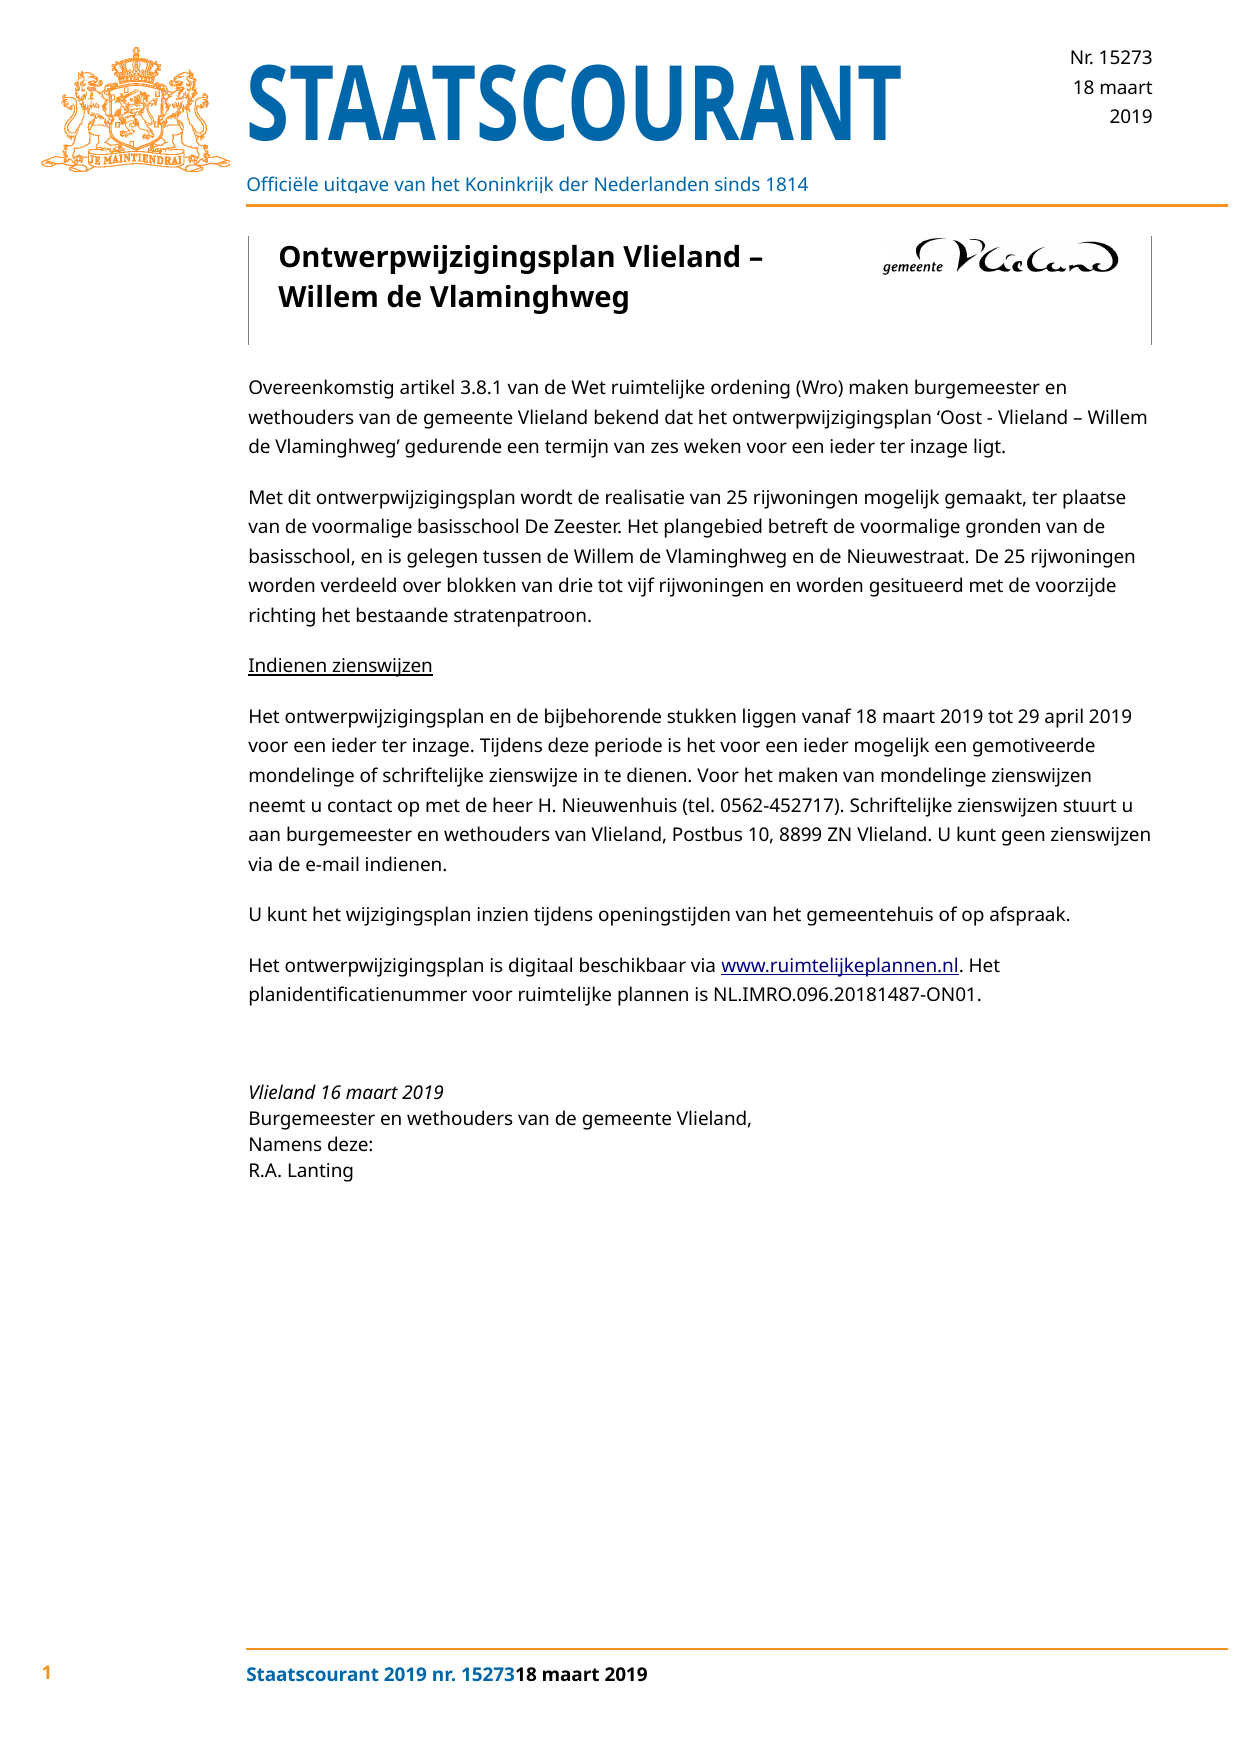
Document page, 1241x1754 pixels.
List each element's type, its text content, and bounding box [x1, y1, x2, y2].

text Het ontwerpwijzigingsplan is digitaal beschikbaar via www.ruimtelijkeplannen.nl. Het planidentificatienummer voor ruimtelijke plannen is NL.IMRO.096.20181487-ON01. [248, 952, 1152, 1007]
picture [41, 47, 231, 172]
text Met dit ontwerpwijzigingsplan wordt de realisatie van 25 rijwoningen mogelijk gemaakt, ter plaatse van de voormalige basisschool De Zeester. Het plangebied betreft de voormalige gronden van de basisschool, en is gelegen tussen de Willem de Vlaminghweg en de Nieuwestraat. De 25 rijwoningen worden verdeeld over blokken van drie tot vijf rijwoningen en worden gesitueerd met de voorzijde richting het bestaande stratenpatroon. [248, 484, 1152, 628]
text Indienen zienswijzen [248, 653, 1152, 678]
table_header Ontwerpwijzigingsplan Vlieland – Willem de Vlaminghweg [249, 236, 850, 345]
text U kunt het wijzigingsplan inzien tijdens openingstijden van het gemeentehuis of op afspraak. [248, 901, 1152, 927]
picture [882, 236, 1119, 276]
text Vlieland 16 maart 2019 [248, 1079, 1152, 1105]
text Namens deze: [248, 1131, 1152, 1157]
text Het ontwerpwijzigingsplan en de bijbehorende stukken liggen vanaf 18 maart 2019 tot 29 april 2019 voor een ieder ter inzage. Tijdens deze periode is het voor een ieder mogelijk een gemotiveerde mondelinge of schriftelijke zienswijze in te dienen. Voor het maken van mondelinge zienswijzen neemt u contact op met de heer H. Nieuwenhuis (tel. 0562-452717). Schriftelijke zienswijzen stuurt u aan burgemeester en wethouders van Vlieland, Postbus 10, 8899 ZN Vlieland. U kunt geen zienswijzen via de e-mail indienen. [248, 703, 1152, 877]
table_header [850, 236, 1151, 345]
text Overeenkomstig artikel 3.8.1 van de Wet ruimtelijke ordening (Wro) maken burgemeester en wethouders van de gemeente Vlieland bekend dat het ontwerpwijzigingsplan ‘Oost - Vlieland – Willem de Vlaminghweg’ gedurende een termijn van zes weken voor een ieder ter inzage ligt. [248, 374, 1152, 459]
text R.A. Lanting [248, 1157, 1152, 1182]
text Burgemeester en wethouders van de gemeente Vlieland, [248, 1105, 1152, 1131]
